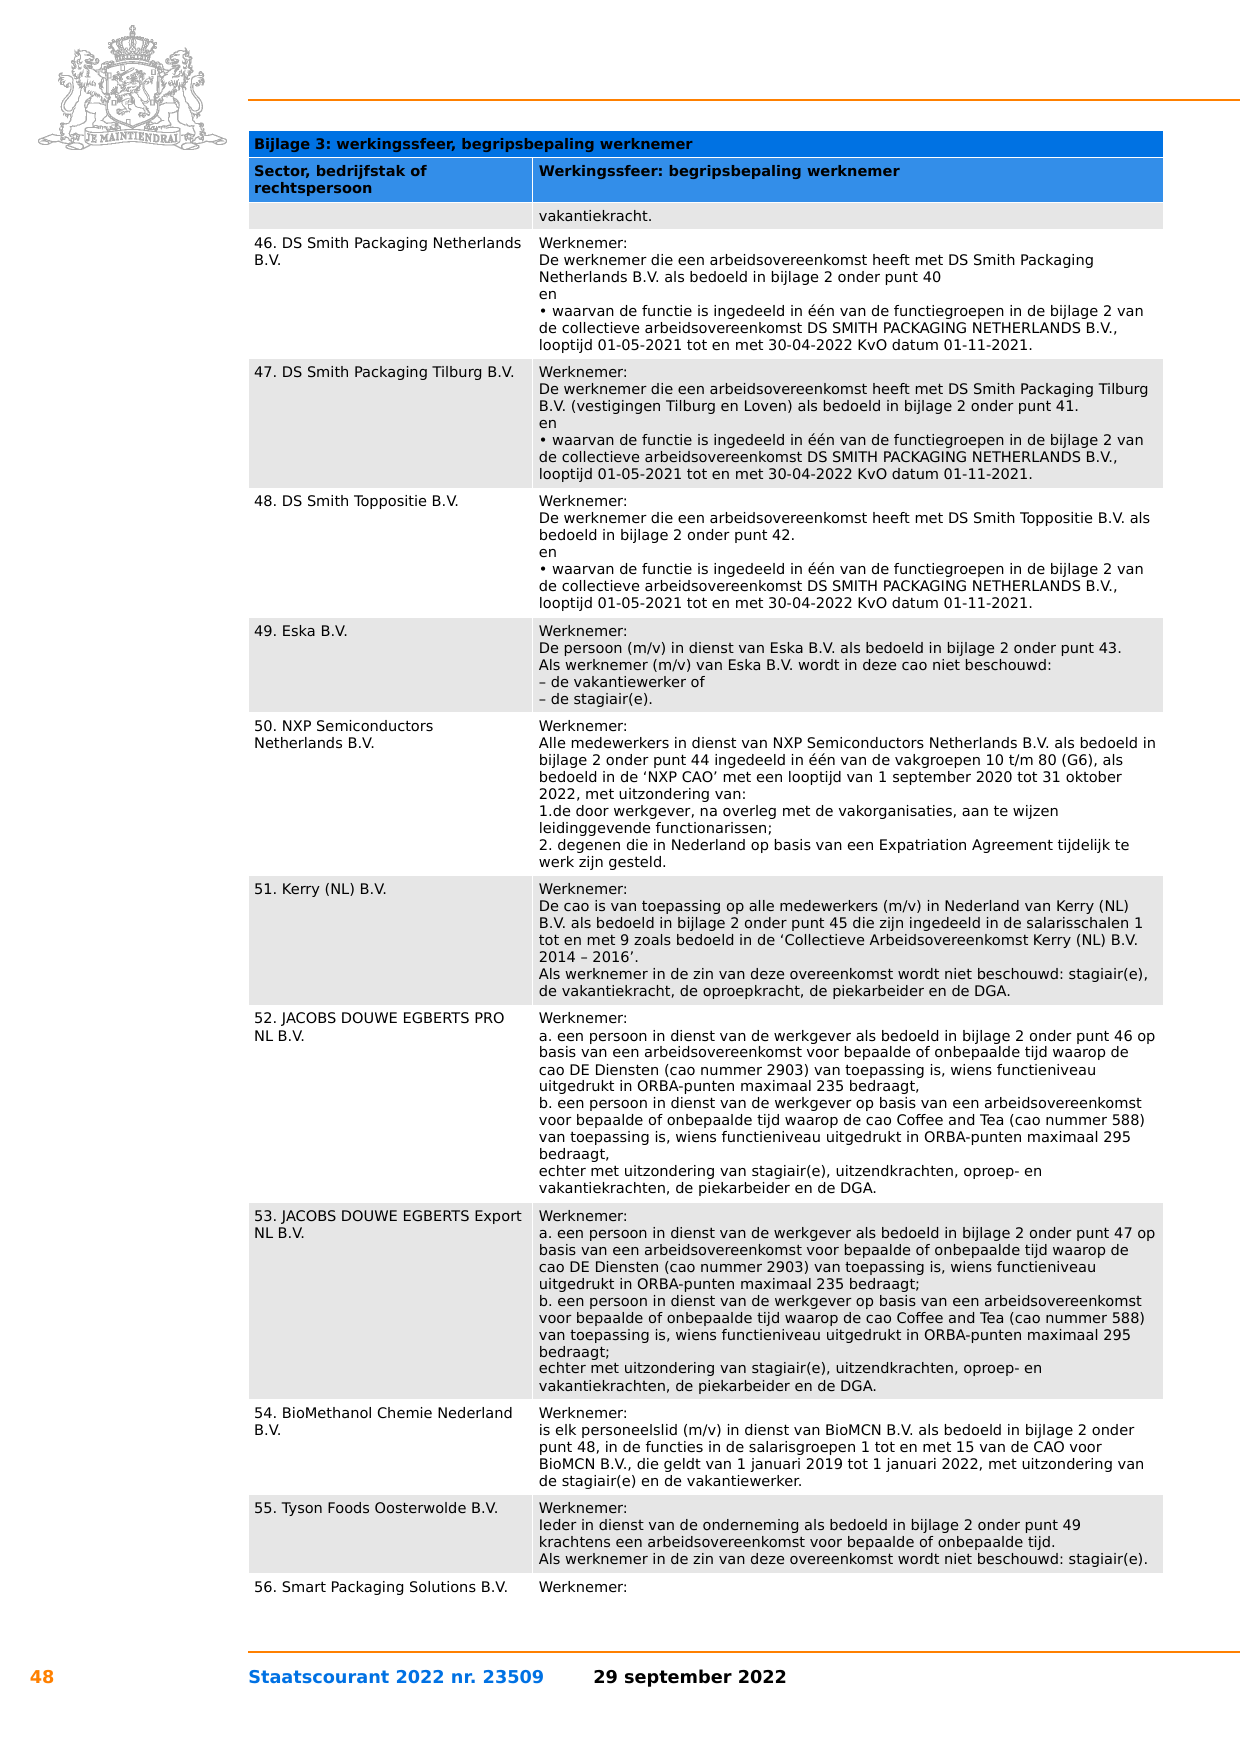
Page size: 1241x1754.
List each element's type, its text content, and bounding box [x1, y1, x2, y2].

table_cell 47. DS Smith Packaging Tilburg B.V. [249, 359, 532, 488]
table_cell Werknemer: is elk personeelslid (m/v) in dienst van BioMCN B.V. als bedoeld in bijlage 2 onder punt 48, in de functies in de salarisgroepen 1 tot en met 15 van de CAO voor BioMCN B.V., die geldt van 1 januari 2019 tot 1 januari 2022, met uitzondering van de stagiair(e) en de vakantiewerker. [533, 1400, 1163, 1494]
table_cell Werknemer: De werknemer die een arbeidsovereenkomst heeft met DS Smith Toppositie B.V. als bedoeld in bijlage 2 onder punt 42. en • waarvan de functie is ingedeeld in één van de functiegroepen in de bijlage 2 van de collectieve arbeidsovereenkomst DS SMITH PACKAGING NETHERLANDS B.V., looptijd 01-05-2021 tot en met 30-04-2022 KvO datum 01-11-2021. [533, 489, 1163, 617]
table_cell Werknemer: De persoon (m/v) in dienst van Eska B.V. als bedoeld in bijlage 2 onder punt 43. Als werknemer (m/v) van Eska B.V. wordt in deze cao niet beschouwd: – de vakantiewerker of – de stagiair(e). [533, 618, 1163, 712]
table_cell 51. Kerry (NL) B.V. [249, 876, 532, 1005]
table_cell Sector, bedrijfstak of rechtspersoon [249, 158, 532, 202]
table_cell 55. Tyson Foods Oosterwolde B.V. [249, 1495, 532, 1573]
table_cell 56. Smart Packaging Solutions B.V. [249, 1574, 532, 1600]
table_cell Werknemer: [533, 1574, 1163, 1600]
table_header Bijlage 3: werkingssfeer, begripsbepaling werknemer [249, 131, 1163, 157]
table_cell 49. Eska B.V. [249, 618, 532, 712]
table_cell [249, 203, 532, 229]
table_cell Werknemer: a. een persoon in dienst van de werkgever als bedoeld in bijlage 2 onder punt 46 op basis van een arbeidsovereenkomst voor bepaalde of onbepaalde tijd waarop de cao DE Diensten (cao nummer 2903) van toepassing is, wiens functieniveau uitgedrukt in ORBA-punten maximaal 235 bedraagt, b. een persoon in dienst van de werkgever op basis van een arbeidsovereenkomst voor bepaalde of onbepaalde tijd waarop de cao Coffee and Tea (cao nummer 588) van toepassing is, wiens functieniveau uitgedrukt in ORBA-punten maximaal 295 bedraagt, echter met uitzondering van stagiair(e), uitzendkrachten, oproep- en vakantiekrachten, de piekarbeider en de DGA. [533, 1006, 1163, 1202]
table_cell Werknemer: Ieder in dienst van de onderneming als bedoeld in bijlage 2 onder punt 49 krachtens een arbeidsovereenkomst voor bepaalde of onbepaalde tijd. Als werknemer in de zin van deze overeenkomst wordt niet beschouwd: stagiair(e). [533, 1495, 1163, 1573]
table_cell 52. JACOBS DOUWE EGBERTS PRO NL B.V. [249, 1006, 532, 1202]
table_cell Werknemer: De cao is van toepassing op alle medewerkers (m/v) in Nederland van Kerry (NL) B.V. als bedoeld in bijlage 2 onder punt 45 die zijn ingedeeld in de salarisschalen 1 tot en met 9 zoals bedoeld in de ‘Collectieve Arbeidsovereenkomst Kerry (NL) B.V. 2014 – 2016’. Als werknemer in de zin van deze overeenkomst wordt niet beschouwd: stagiair(e), de vakantiekracht, de oproepkracht, de piekarbeider en de DGA. [533, 876, 1163, 1005]
table_cell 48. DS Smith Toppositie B.V. [249, 489, 532, 617]
table_cell vakantiekracht. [533, 203, 1163, 229]
table_cell 53. JACOBS DOUWE EGBERTS Export NL B.V. [249, 1203, 532, 1399]
table_cell 54. BioMethanol Chemie Nederland B.V. [249, 1400, 532, 1494]
table_cell Werknemer: a. een persoon in dienst van de werkgever als bedoeld in bijlage 2 onder punt 47 op basis van een arbeidsovereenkomst voor bepaalde of onbepaalde tijd waarop de cao DE Diensten (cao nummer 2903) van toepassing is, wiens functieniveau uitgedrukt in ORBA-punten maximaal 235 bedraagt; b. een persoon in dienst van de werkgever op basis van een arbeidsovereenkomst voor bepaalde of onbepaalde tijd waarop de cao Coffee and Tea (cao nummer 588) van toepassing is, wiens functieniveau uitgedrukt in ORBA-punten maximaal 295 bedraagt; echter met uitzondering van stagiair(e), uitzendkrachten, oproep- en vakantiekrachten, de piekarbeider en de DGA. [533, 1203, 1163, 1399]
table_cell 46. DS Smith Packaging Netherlands B.V. [249, 230, 532, 358]
table_cell Werknemer: De werknemer die een arbeidsovereenkomst heeft met DS Smith Packaging Tilburg B.V. (vestigingen Tilburg en Loven) als bedoeld in bijlage 2 onder punt 41. en • waarvan de functie is ingedeeld in één van de functiegroepen in de bijlage 2 van de collectieve arbeidsovereenkomst DS SMITH PACKAGING NETHERLANDS B.V., looptijd 01-05-2021 tot en met 30-04-2022 KvO datum 01-11-2021. [533, 359, 1163, 488]
picture [38, 25, 227, 150]
table_cell Werknemer: De werknemer die een arbeidsovereenkomst heeft met DS Smith Packaging Netherlands B.V. als bedoeld in bijlage 2 onder punt 40 en • waarvan de functie is ingedeeld in één van de functiegroepen in de bijlage 2 van de collectieve arbeidsovereenkomst DS SMITH PACKAGING NETHERLANDS B.V., looptijd 01-05-2021 tot en met 30-04-2022 KvO datum 01-11-2021. [533, 230, 1163, 358]
table_cell Werknemer: Alle medewerkers in dienst van NXP Semiconductors Netherlands B.V. als bedoeld in bijlage 2 onder punt 44 ingedeeld in één van de vakgroepen 10 t/m 80 (G6), als bedoeld in de ‘NXP CAO’ met een looptijd van 1 september 2020 tot 31 oktober 2022, met uitzondering van: 1.de door werkgever, na overleg met de vakorganisaties, aan te wijzen leidinggevende functionarissen; 2. degenen die in Nederland op basis van een Expatriation Agreement tijdelijk te werk zijn gesteld. [533, 713, 1163, 875]
table_cell 50. NXP Semiconductors Netherlands B.V. [249, 713, 532, 875]
table_cell Werkingssfeer: begripsbepaling werknemer [533, 158, 1163, 202]
